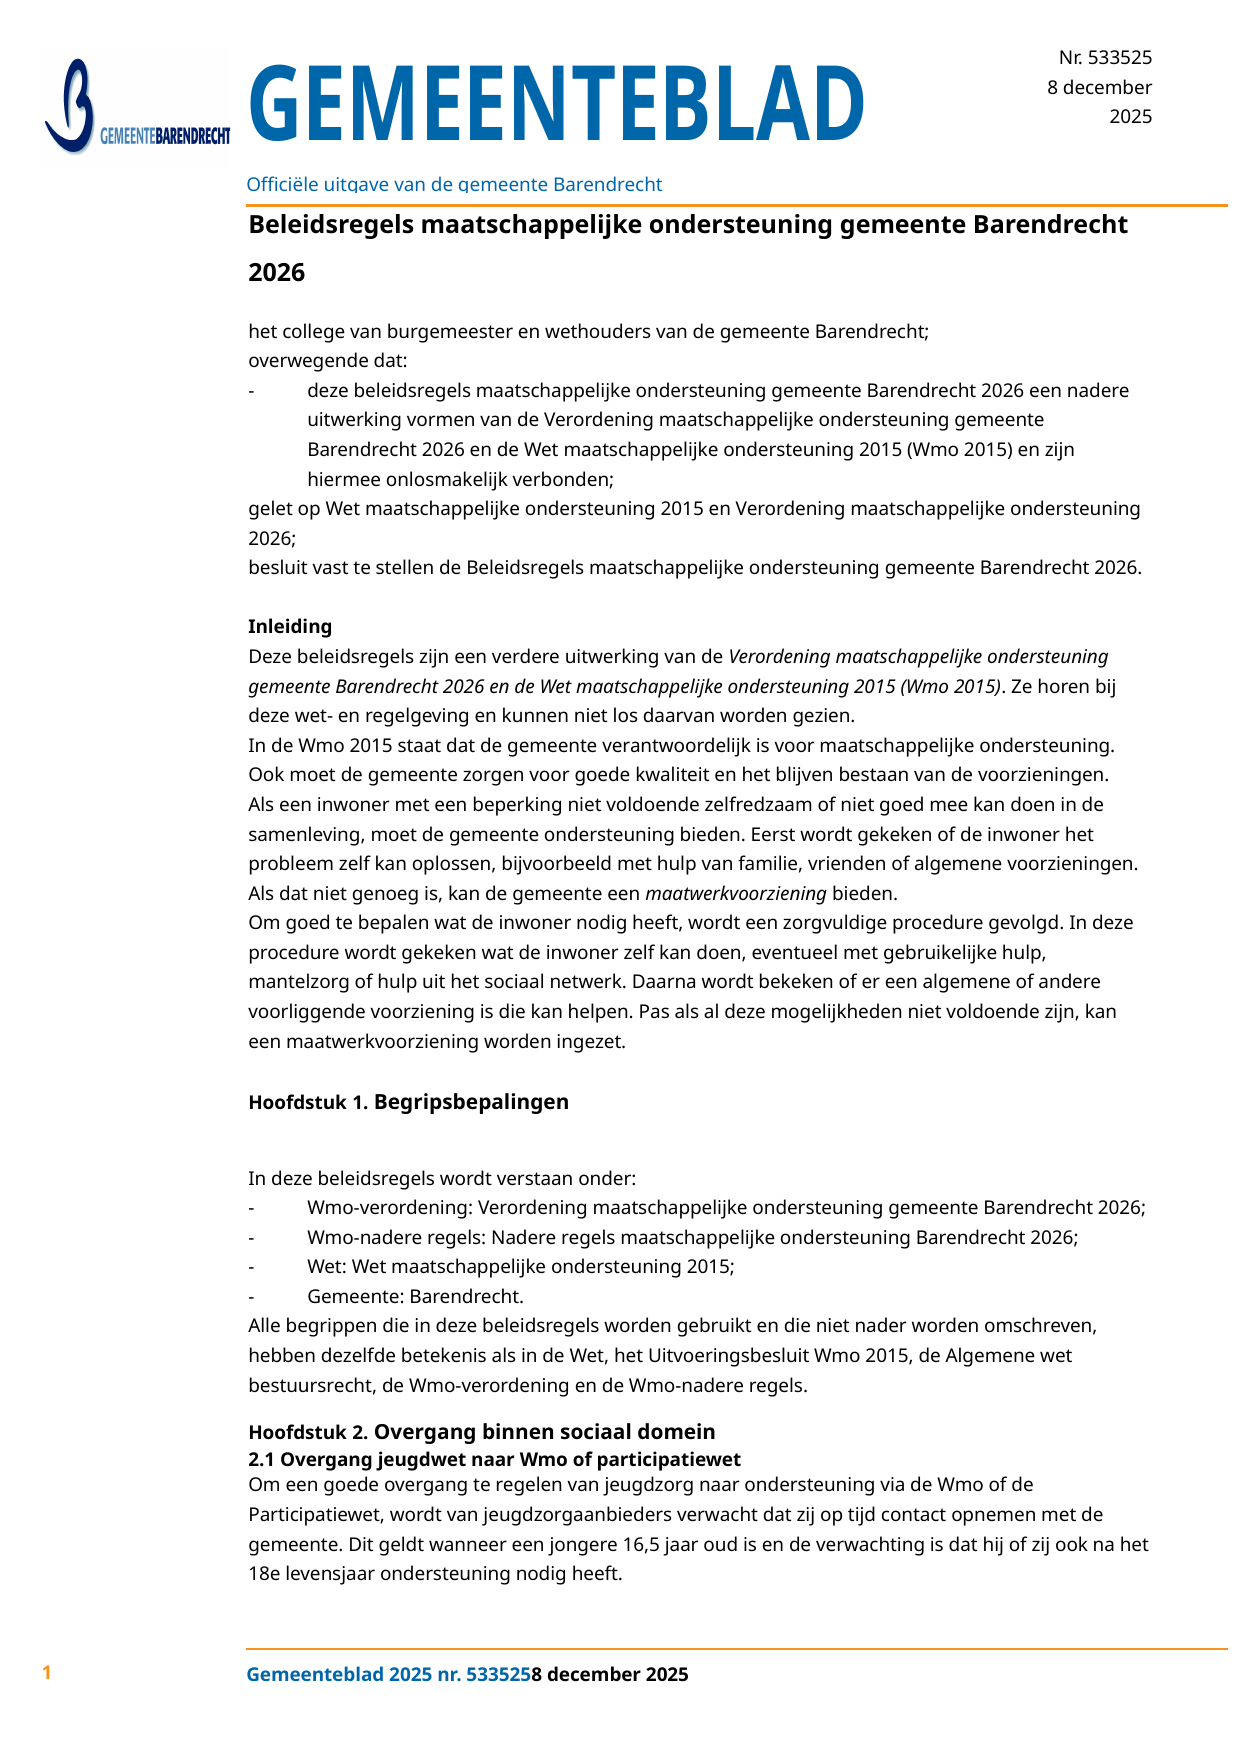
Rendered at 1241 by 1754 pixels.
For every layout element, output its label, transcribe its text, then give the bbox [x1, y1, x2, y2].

text Hoofdstuk 2. Overgang binnen sociaal domein [248, 1417, 1152, 1446]
text In de Wmo 2015 staat dat de gemeente verantwoordelijk is voor maatschappelijke ondersteuning. Ook moet de gemeente zorgen voor goede kwaliteit en het blijven bestaan van de voorzieningen. [248, 732, 1152, 787]
text gelet op Wet maatschappelijke ondersteuning 2015 en Verordening maatschappelijke ondersteuning 2026; [248, 495, 1152, 551]
text Alle begrippen die in deze beleidsregels worden gebruikt en die niet nader worden omschreven, hebben dezelfde betekenis als in de Wet, het Uitvoeringsbesluit Wmo 2015, de Algemene wet bestuursrecht, de Wmo-verordening en de Wmo-nadere regels. [248, 1313, 1152, 1398]
list Wmo-verordening: Verordening maatschappelijke ondersteuning gemeente Barendrecht 2026; [248, 1194, 1152, 1220]
text In deze beleidsregels wordt verstaan onder: [248, 1165, 1152, 1191]
text overwegende dat: [248, 347, 1152, 373]
text Om een goede overgang te regelen van jeugdzorg naar ondersteuning via de Wmo of de Participatiewet, wordt van jeugdzorgaanbieders verwacht dat zij op tijd contact opnemen met de gemeente. Dit geldt wanneer een jongere 16,5 jaar oud is en de verwachting is dat hij of zij ook na het 18e levensjaar ondersteuning nodig heeft. [248, 1472, 1152, 1586]
text Beleidsregels maatschappelijke ondersteuning gemeente Barendrecht 2026 [248, 207, 1152, 288]
text Hoofdstuk 1. Begripsbepalingen [248, 1087, 1152, 1116]
text Inleiding [248, 614, 1152, 639]
text besluit vast te stellen de Beleidsregels maatschappelijke ondersteuning gemeente Barendrecht 2026. [248, 554, 1152, 580]
list Wmo-nadere regels: Nadere regels maatschappelijke ondersteuning Barendrecht 2026; [248, 1224, 1152, 1250]
text Om goed te bepalen wat de inwoner nodig heeft, wordt een zorgvuldige procedure gevolgd. In deze procedure wordt gekeken wat de inwoner zelf kan doen, eventueel met gebruikelijke hulp, mantelzorg of hulp uit het sociaal netwerk. Daarna wordt bekeken of er een algemene of andere voorliggende voorziening is die kan helpen. Pas als al deze mogelijkheden niet voldoende zijn, kan een maatwerkvoorziening worden ingezet. [248, 909, 1152, 1054]
list Gemeente: Barendrecht. [248, 1283, 1152, 1309]
text het college van burgemeester en wethouders van de gemeente Barendrecht; [248, 318, 1152, 344]
text 2.1 Overgang jeugdwet naar Wmo of participatiewet [248, 1446, 1152, 1472]
picture [41, 47, 231, 172]
text Als een inwoner met een beperking niet voldoende zelfredzaam of niet goed mee kan doen in de samenleving, moet de gemeente ondersteuning bieden. Eerst wordt gekeken of de inwoner het probleem zelf kan oplossen, bijvoorbeeld met hulp van familie, vrienden of algemene voorzieningen. Als dat niet genoeg is, kan de gemeente een maatwerkvoorziening bieden. [248, 791, 1152, 906]
text Deze beleidsregels zijn een verdere uitwerking van de Verordening maatschappelijke ondersteuning gemeente Barendrecht 2026 en de Wet maatschappelijke ondersteuning 2015 (Wmo 2015). Ze horen bij deze wet- en regelgeving en kunnen niet los daarvan worden gezien. [248, 643, 1152, 728]
list deze beleidsregels maatschappelijke ondersteuning gemeente Barendrecht 2026 een nadere uitwerking vormen van de Verordening maatschappelijke ondersteuning gemeente Barendrecht 2026 en de Wet maatschappelijke ondersteuning 2015 (Wmo 2015) en zijn hiermee onlosmakelijk verbonden; [248, 377, 1152, 492]
list Wet: Wet maatschappelijke ondersteuning 2015; [248, 1253, 1152, 1279]
